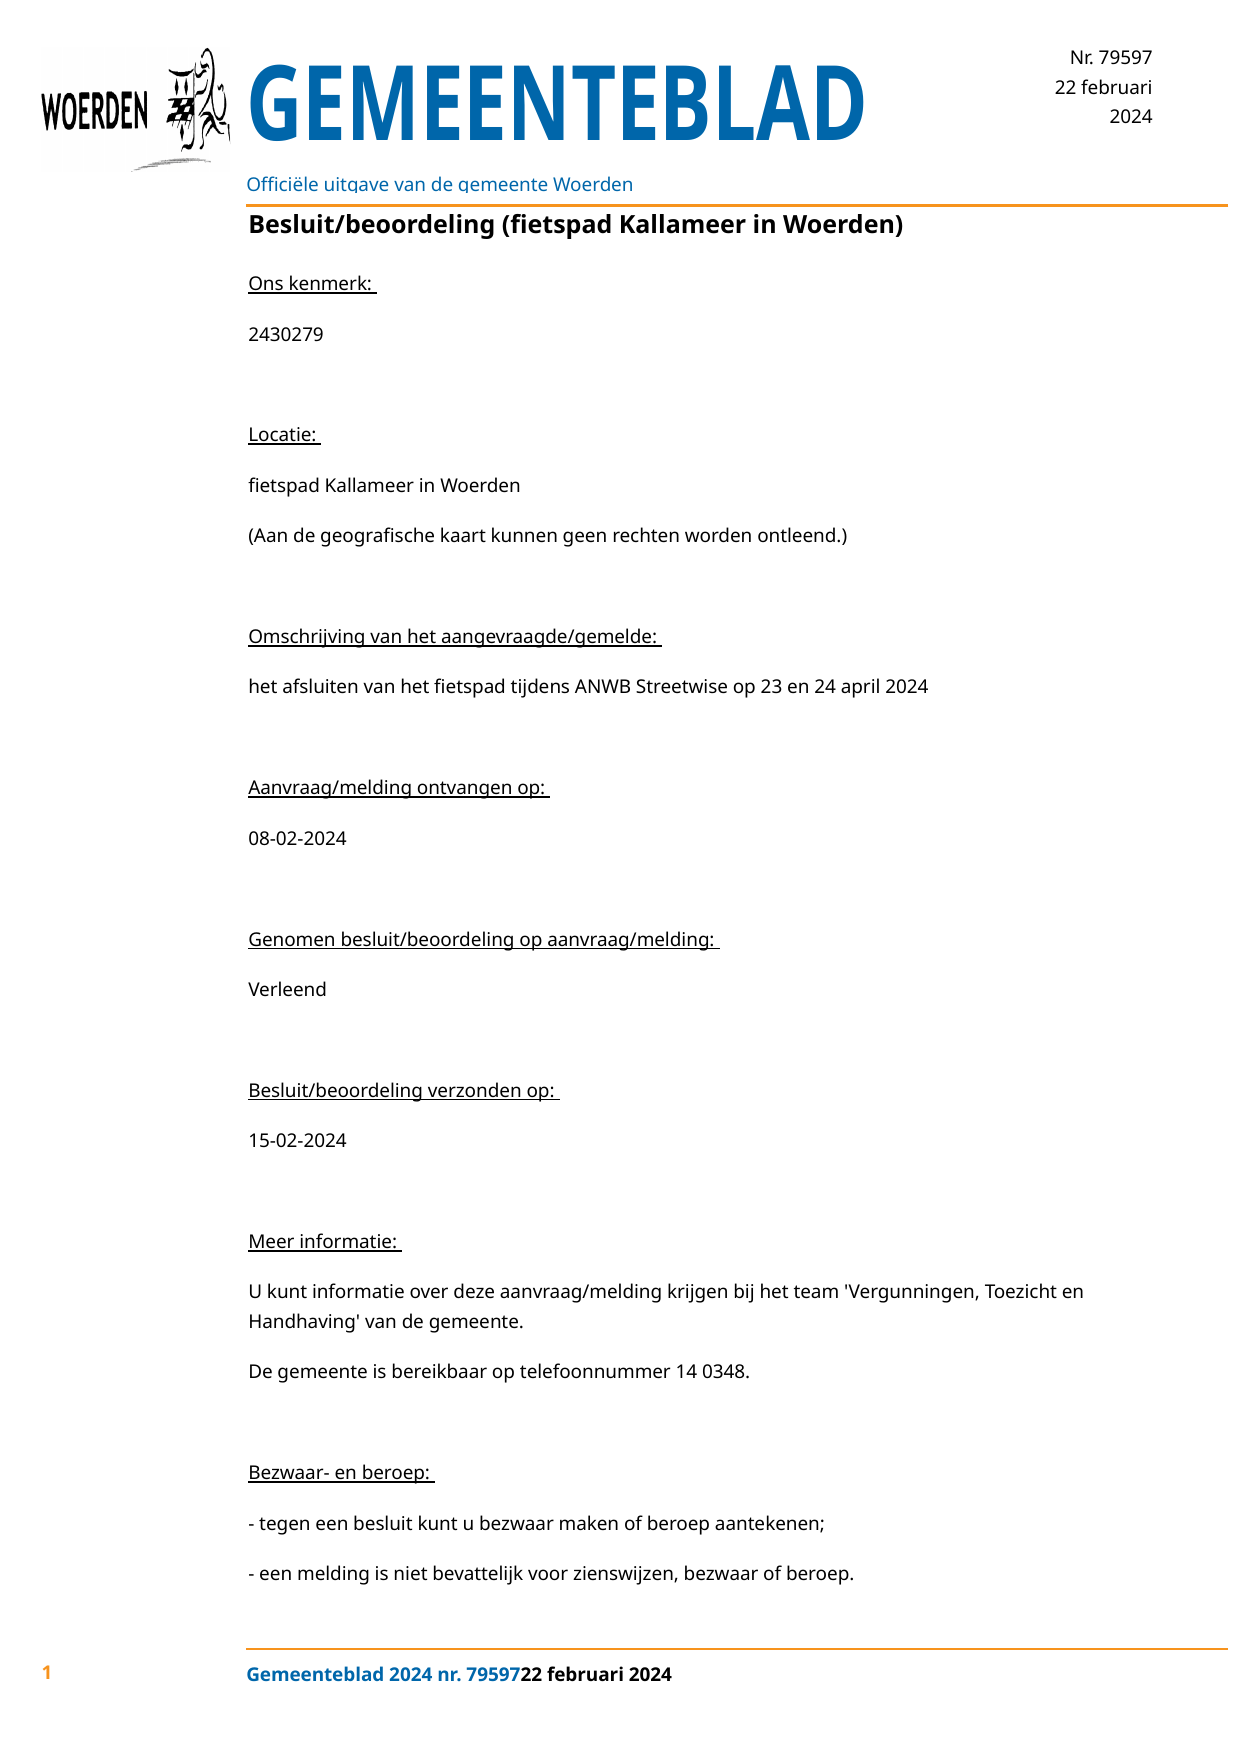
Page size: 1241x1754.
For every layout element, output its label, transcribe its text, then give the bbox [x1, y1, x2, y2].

text 2430279 [248, 321, 1152, 346]
text Meer informatie: [248, 1228, 1152, 1254]
text Besluit/beoordeling verzonden op: [248, 1077, 1152, 1103]
text Locatie: [248, 422, 1152, 447]
text Besluit/beoordeling (fietspad Kallameer in Woerden) [248, 207, 1152, 241]
text (Aan de geografische kaart kunnen geen rechten worden ontleend.) [248, 522, 1152, 548]
text De gemeente is bereikbaar op telefoonnummer 14 0348. [248, 1359, 1152, 1384]
text 15-02-2024 [248, 1127, 1152, 1153]
picture [41, 47, 231, 172]
text - tegen een besluit kunt u bezwaar maken of beroep aantekenen; [248, 1510, 1152, 1536]
text 08-02-2024 [248, 825, 1152, 851]
text U kunt informatie over deze aanvraag/melding krijgen bij het team 'Vergunningen, Toezicht en Handhaving' van de gemeente. [248, 1279, 1152, 1334]
text - een melding is niet bevattelijk voor zienswijzen, bezwaar of beroep. [248, 1560, 1152, 1586]
text Verleend [248, 976, 1152, 1002]
text Bezwaar- en beroep: [248, 1459, 1152, 1485]
text Genomen besluit/beoordeling op aanvraag/melding: [248, 926, 1152, 951]
text Omschrijving van het aangevraagde/gemelde: [248, 623, 1152, 649]
text Aanvraag/melding ontvangen op: [248, 774, 1152, 800]
text fietspad Kallameer in Woerden [248, 472, 1152, 498]
text het afsluiten van het fietspad tijdens ANWB Streetwise op 23 en 24 april 2024 [248, 674, 1152, 699]
text Ons kenmerk: [248, 270, 1152, 296]
